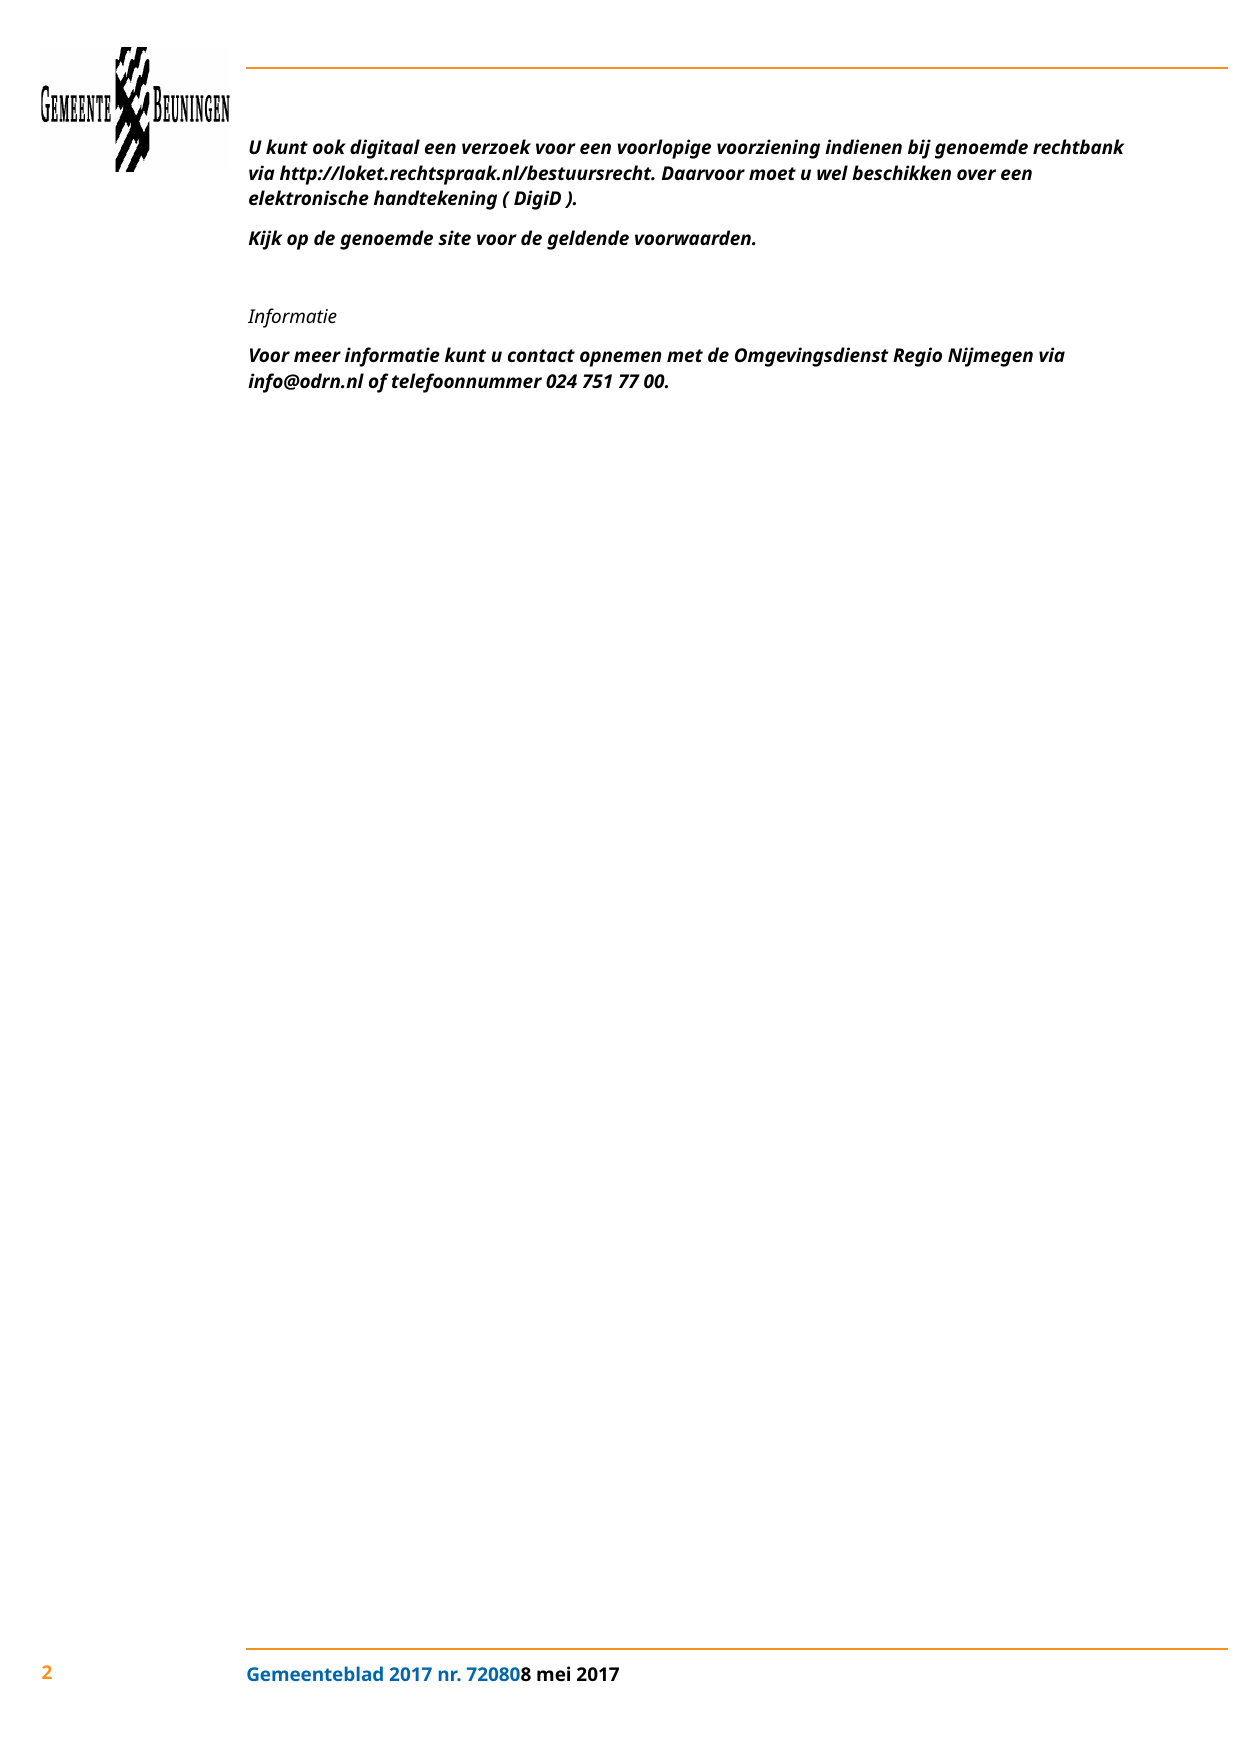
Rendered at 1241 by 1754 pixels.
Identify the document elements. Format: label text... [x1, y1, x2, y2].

text U kunt ook digitaal een verzoek voor een voorlopige voorziening indienen bij genoemde rechtbank via http://loket.rechtspraak.nl/bestuursrecht. Daarvoor moet u wel beschikken over een elektronische handtekening ( DigiD ). [248, 134, 1152, 211]
text Voor meer informatie kunt u contact opnemen met de Omgevingsdienst Regio Nijmegen via info@odrn.nl of telefoonnummer 024 751 77 00. [248, 343, 1152, 394]
picture [41, 47, 231, 172]
text Kijk op de genoemde site voor de geldende voorwaarden. [248, 225, 1152, 251]
text Informatie [248, 303, 1152, 329]
